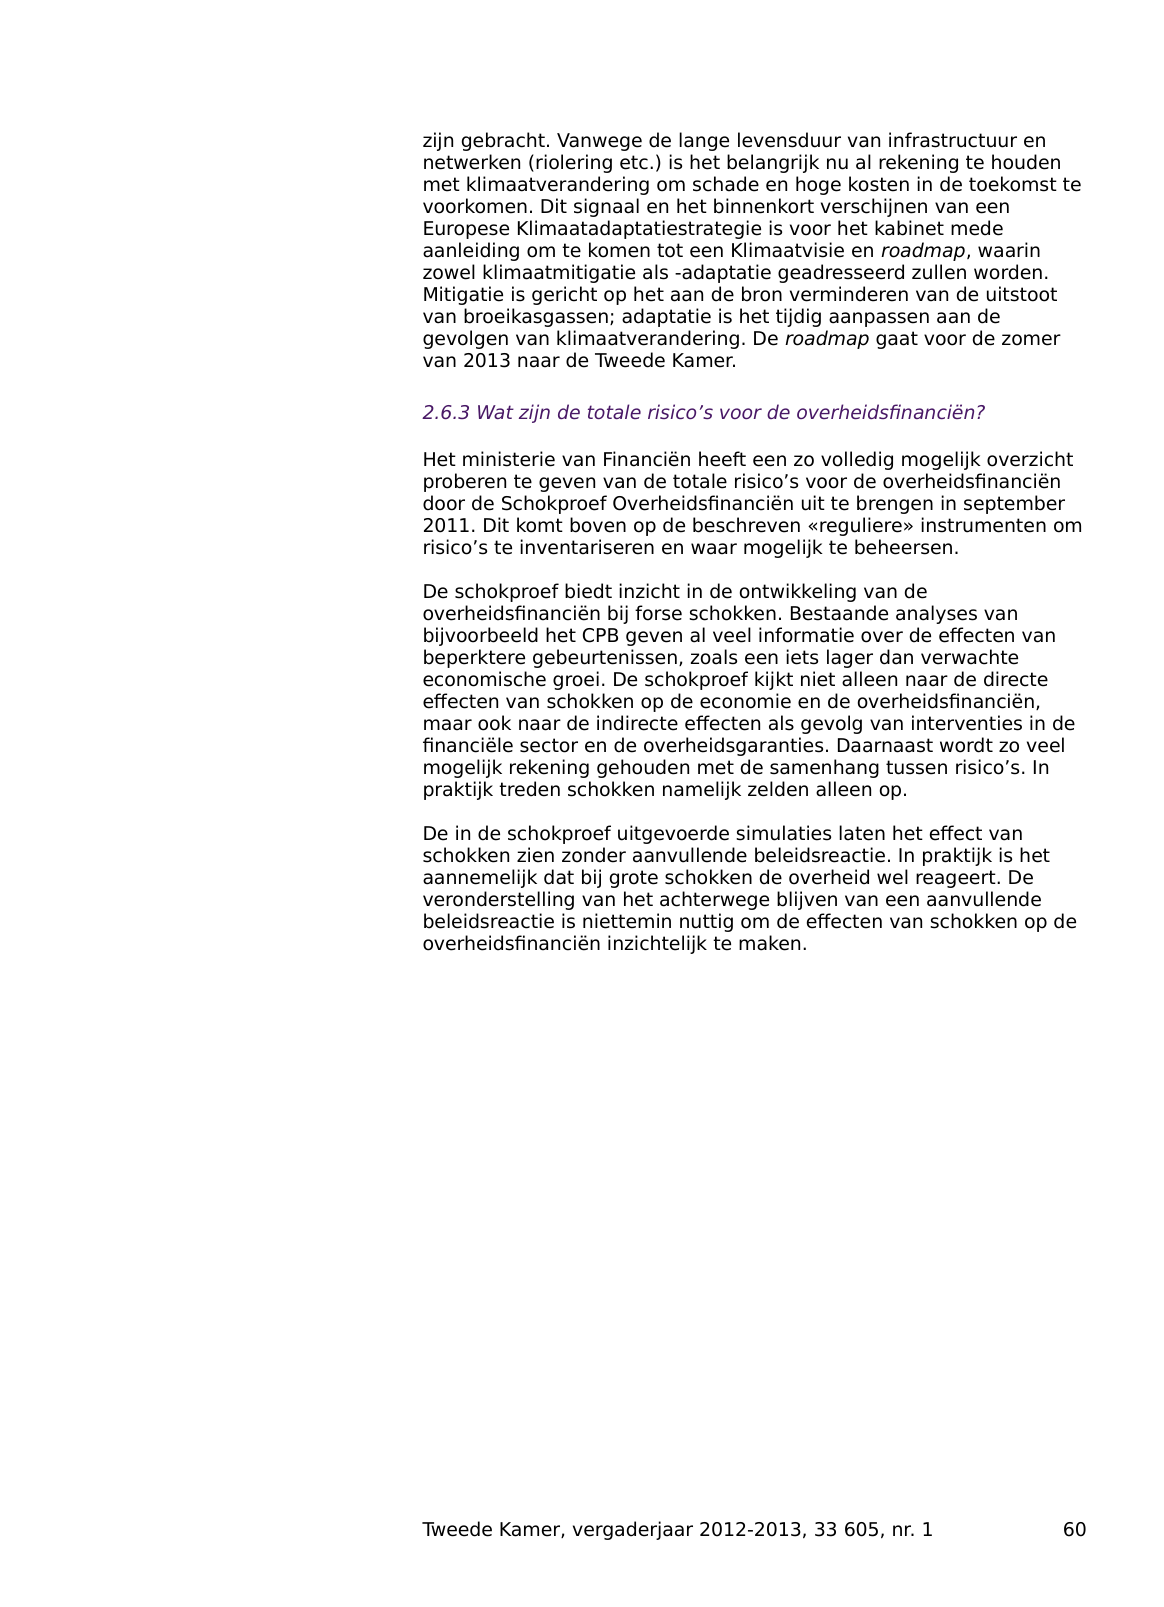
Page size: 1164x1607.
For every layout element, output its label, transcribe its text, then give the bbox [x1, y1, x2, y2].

text De in de schokproef uitgevoerde simulaties laten het effect van schokken zien zonder aanvullende beleidsreactie. In praktijk is het aannemelijk dat bij grote schokken de overheid wel reageert. De veronderstelling van het achterwege blijven van een aanvullende beleidsreactie is niettemin nuttig om de effecten van schokken op de overheidsfinanciën inzichtelijk te maken. [422, 823, 1087, 954]
text Het ministerie van Financiën heeft een zo volledig mogelijk overzicht proberen te geven van de totale risico’s voor de overheidsfinanciën door de Schokproef Overheidsfinanciën uit te brengen in september 2011. Dit komt boven op de beschreven «reguliere» instrumenten om risico’s te inventariseren en waar mogelijk te beheersen. [422, 449, 1087, 558]
subtitle 2.6.3 Wat zijn de totale risico’s voor de overheidsfinanciën? [422, 402, 1087, 424]
text zijn gebracht. Vanwege de lange levensduur van infrastructuur en netwerken (riolering etc.) is het belangrijk nu al rekening te houden met klimaatverandering om schade en hoge kosten in de toekomst te voorkomen. Dit signaal en het binnenkort verschijnen van een Europese Klimaatadaptatiestrategie is voor het kabinet mede aanleiding om te komen tot een Klimaatvisie en roadmap, waarin zowel klimaatmitigatie als -adaptatie geadresseerd zullen worden. Mitigatie is gericht op het aan de bron verminderen van de uitstoot van broeikasgassen; adaptatie is het tijdig aanpassen aan de gevolgen van klimaatverandering. De roadmap gaat voor de zomer van 2013 naar de Tweede Kamer. [422, 130, 1087, 372]
text De schokproef biedt inzicht in de ontwikkeling van de overheidsfinanciën bij forse schokken. Bestaande analyses van bijvoorbeeld het CPB geven al veel informatie over de effecten van beperktere gebeurtenissen, zoals een iets lager dan verwachte economische groei. De schokproef kijkt niet alleen naar de directe effecten van schokken op de economie en de overheidsfinanciën, maar ook naar de indirecte effecten als gevolg van interventies in de financiële sector en de overheidsgaranties. Daarnaast wordt zo veel mogelijk rekening gehouden met de samenhang tussen risico’s. In praktijk treden schokken namelijk zelden alleen op. [422, 581, 1087, 801]
